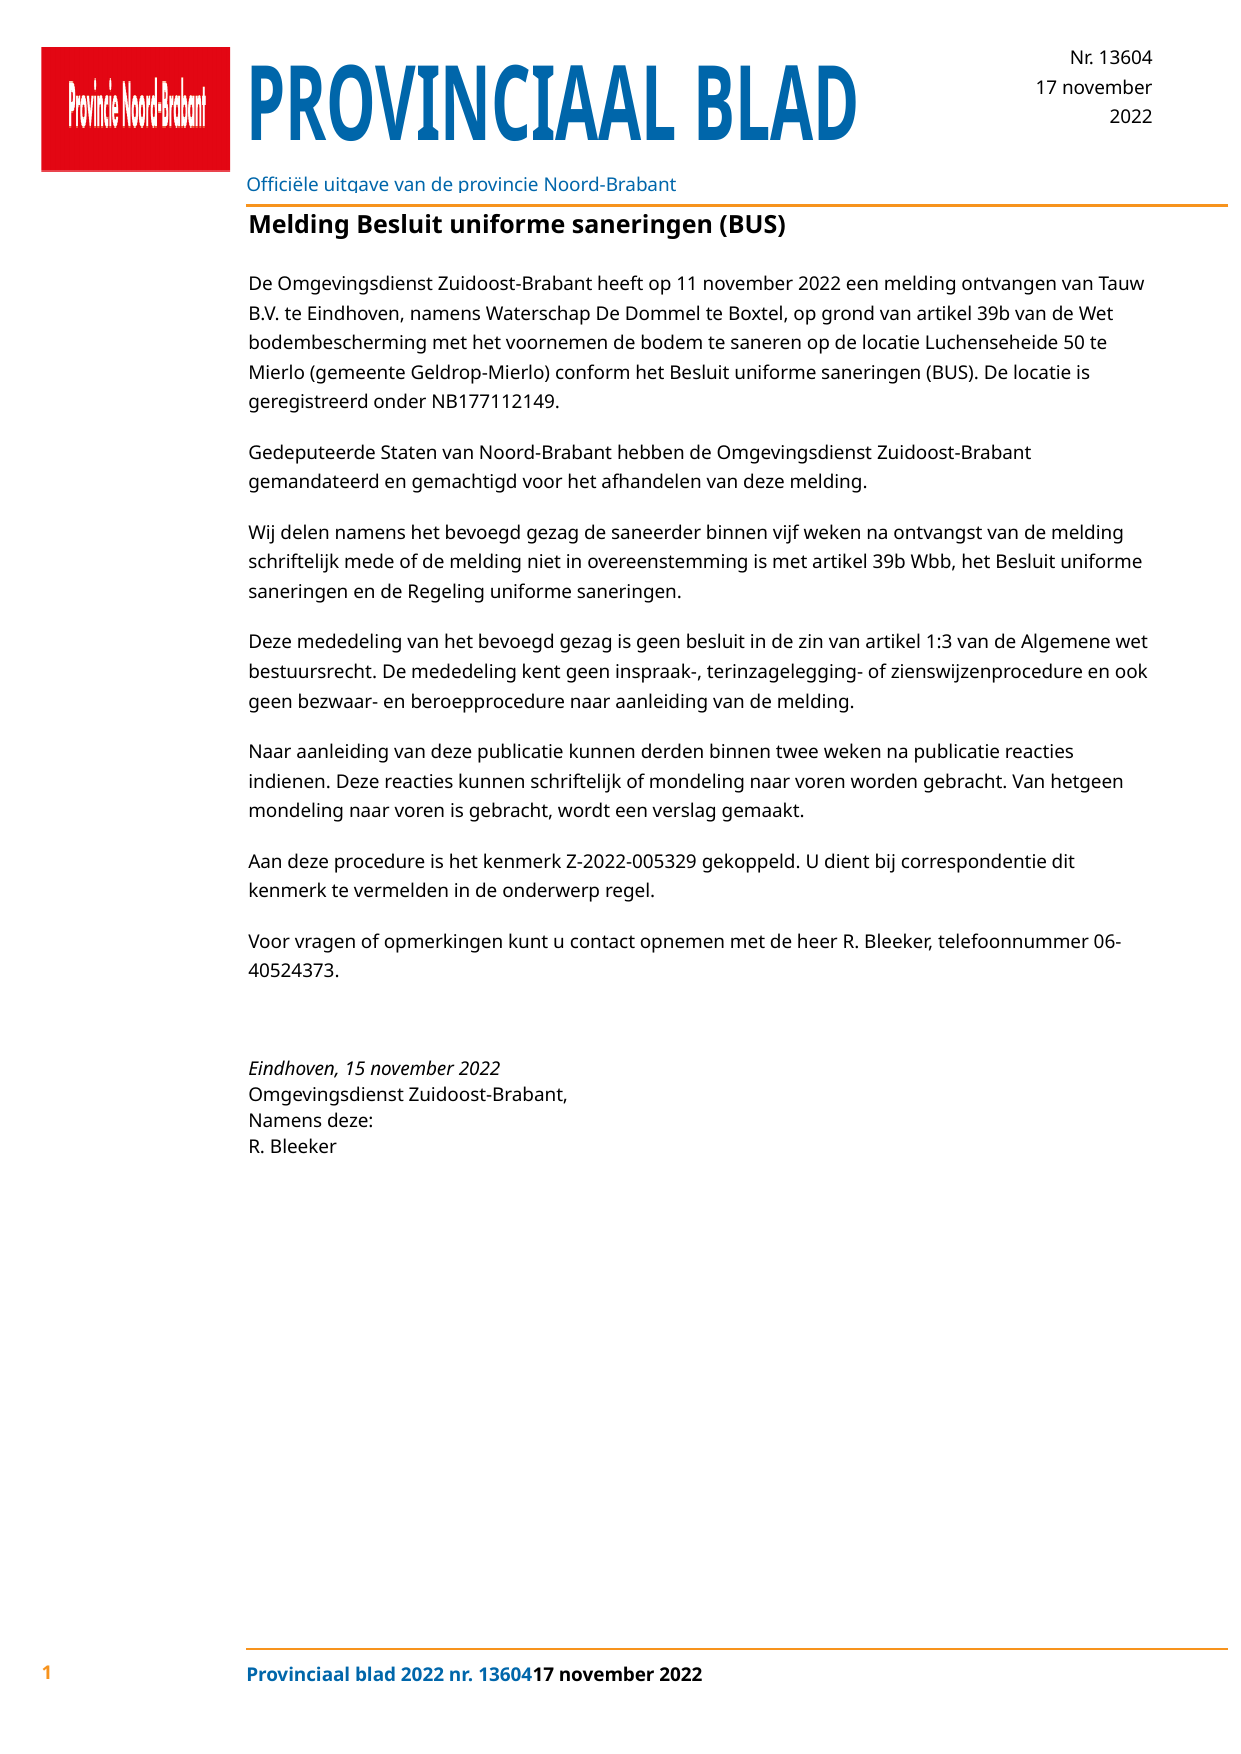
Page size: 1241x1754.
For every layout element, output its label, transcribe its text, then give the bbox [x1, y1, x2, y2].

text Wij delen namens het bevoegd gezag de saneerder binnen vijf weken na ontvangst van de melding schriftelijk mede of de melding niet in overeenstemming is met artikel 39b Wbb, het Besluit uniforme saneringen en de Regeling uniforme saneringen. [248, 519, 1152, 604]
text Melding Besluit uniforme saneringen (BUS) [248, 207, 1152, 241]
text Gedeputeerde Staten van Noord-Brabant hebben de Omgevingsdienst Zuidoost-Brabant gemandateerd en gemachtigd voor het afhandelen van deze melding. [248, 439, 1152, 494]
picture [41, 47, 231, 172]
text Aan deze procedure is het kenmerk Z-2022-005329 gekoppeld. U dient bij correspondentie dit kenmerk te vermelden in de onderwerp regel. [248, 848, 1152, 903]
text Omgevingsdienst Zuidoost-Brabant, [248, 1081, 1152, 1107]
text Deze mededeling van het bevoegd gezag is geen besluit in de zin van artikel 1:3 van de Algemene wet bestuursrecht. De mededeling kent geen inspraak-, terinzagelegging- of zienswijzenprocedure en ook geen bezwaar- en beroepprocedure naar aanleiding van de melding. [248, 629, 1152, 713]
text Naar aanleiding van deze publicatie kunnen derden binnen twee weken na publicatie reacties indienen. Deze reacties kunnen schriftelijk of mondeling naar voren worden gebracht. Van hetgeen mondeling naar voren is gebracht, wordt een verslag gemaakt. [248, 738, 1152, 823]
text Namens deze: [248, 1107, 1152, 1133]
text R. Bleeker [248, 1133, 1152, 1158]
text Voor vragen of opmerkingen kunt u contact opnemen met de heer R. Bleeker, telefoonnummer 06-40524373. [248, 928, 1152, 983]
text Eindhoven, 15 november 2022 [248, 1056, 1152, 1081]
text De Omgevingsdienst Zuidoost-Brabant heeft op 11 november 2022 een melding ontvangen van Tauw B.V. te Eindhoven, namens Waterschap De Dommel te Boxtel, op grond van artikel 39b van de Wet bodembescherming met het voornemen de bodem te saneren op de locatie Luchenseheide 50 te Mierlo (gemeente Geldrop-Mierlo) conform het Besluit uniforme saneringen (BUS). De locatie is geregistreerd onder NB177112149. [248, 270, 1152, 414]
